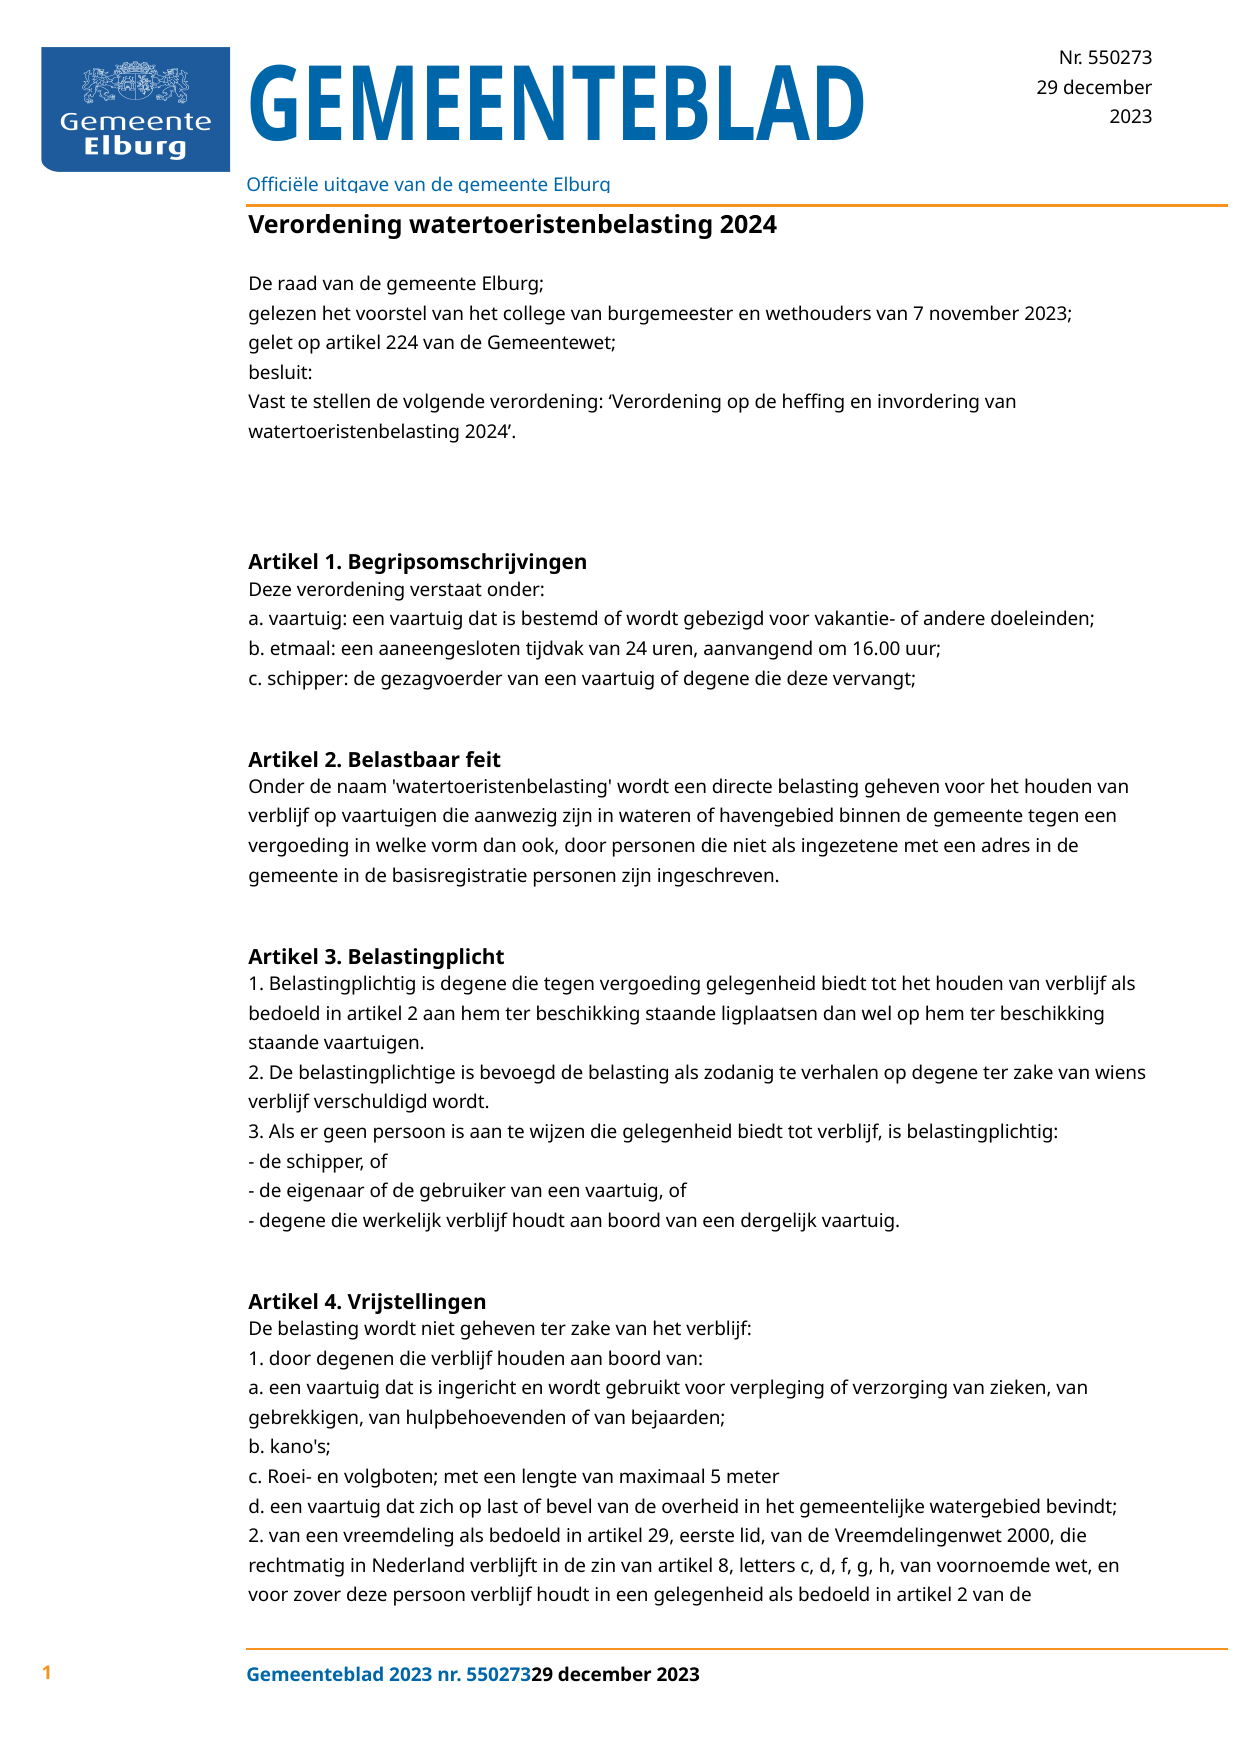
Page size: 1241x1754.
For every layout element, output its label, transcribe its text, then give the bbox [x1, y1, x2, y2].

text c. schipper: de gezagvoerder van een vaartuig of degene die deze vervangt; [248, 665, 1152, 690]
text 3. Als er geen persoon is aan te wijzen die gelegenheid biedt tot verblijf, is belastingplichtig: [248, 1118, 1152, 1144]
text Artikel 3. Belastingplicht [248, 942, 1152, 970]
text - degene die werkelijk verblijf houdt aan boord van een dergelijk vaartuig. [248, 1207, 1152, 1233]
picture [41, 47, 231, 172]
text besluit: [248, 359, 1152, 385]
text Deze verordening verstaat onder: [248, 576, 1152, 602]
text gelezen het voorstel van het college van burgemeester en wethouders van 7 november 2023; [248, 300, 1152, 326]
text 2. van een vreemdeling als bedoeld in artikel 29, eerste lid, van de Vreemdelingenwet 2000, die rechtmatig in Nederland verblijft in de zin van artikel 8, letters c, d, f, g, h, van voornoemde wet, en voor zover deze persoon verblijf houdt in een gelegenheid als bedoeld in artikel 2 van de [248, 1522, 1152, 1607]
text d. een vaartuig dat zich op last of bevel van de overheid in het gemeentelijke watergebied bevindt; [248, 1493, 1152, 1519]
text Verordening watertoeristenbelasting 2024 [248, 207, 1152, 241]
text c. Roei- en volgboten; met een lengte van maximaal 5 meter [248, 1463, 1152, 1489]
text - de eigenaar of de gebruiker van een vaartuig, of [248, 1177, 1152, 1203]
text Vast te stellen de volgende verordening: ‘Verordening op de heffing en invordering van watertoeristenbelasting 2024’. [248, 389, 1152, 444]
text De belasting wordt niet geheven ter zake van het verblijf: [248, 1315, 1152, 1341]
text - de schipper, of [248, 1148, 1152, 1173]
text Artikel 2. Belastbaar feit [248, 745, 1152, 773]
text b. kano's; [248, 1434, 1152, 1459]
text Artikel 4. Vrijstellingen [248, 1287, 1152, 1315]
text 2. De belastingplichtige is bevoegd de belasting als zodanig te verhalen op degene ter zake van wiens verblijf verschuldigd wordt. [248, 1059, 1152, 1114]
text Onder de naam 'watertoeristenbelasting' wordt een directe belasting geheven voor het houden van verblijf op vaartuigen die aanwezig zijn in wateren of havengebied binnen de gemeente tegen een vergoeding in welke vorm dan ook, door personen die niet als ingezetene met een adres in de gemeente in de basisregistratie personen zijn ingeschreven. [248, 773, 1152, 888]
text Artikel 1. Begripsomschrijvingen [248, 547, 1152, 576]
text b. etmaal: een aaneengesloten tijdvak van 24 uren, aanvangend om 16.00 uur; [248, 635, 1152, 661]
text a. vaartuig: een vaartuig dat is bestemd of wordt gebezigd voor vakantie- of andere doeleinden; [248, 606, 1152, 631]
text a. een vaartuig dat is ingericht en wordt gebruikt voor verpleging of verzorging van zieken, van gebrekkigen, van hulpbehoevenden of van bejaarden; [248, 1374, 1152, 1430]
text 1. Belastingplichtig is degene die tegen vergoeding gelegenheid biedt tot het houden van verblijf als bedoeld in artikel 2 aan hem ter beschikking staande ligplaatsen dan wel op hem ter beschikking staande vaartuigen. [248, 970, 1152, 1055]
text De raad van de gemeente Elburg; [248, 270, 1152, 296]
text gelet op artikel 224 van de Gemeentewet; [248, 329, 1152, 355]
text 1. door degenen die verblijf houden aan boord van: [248, 1345, 1152, 1371]
